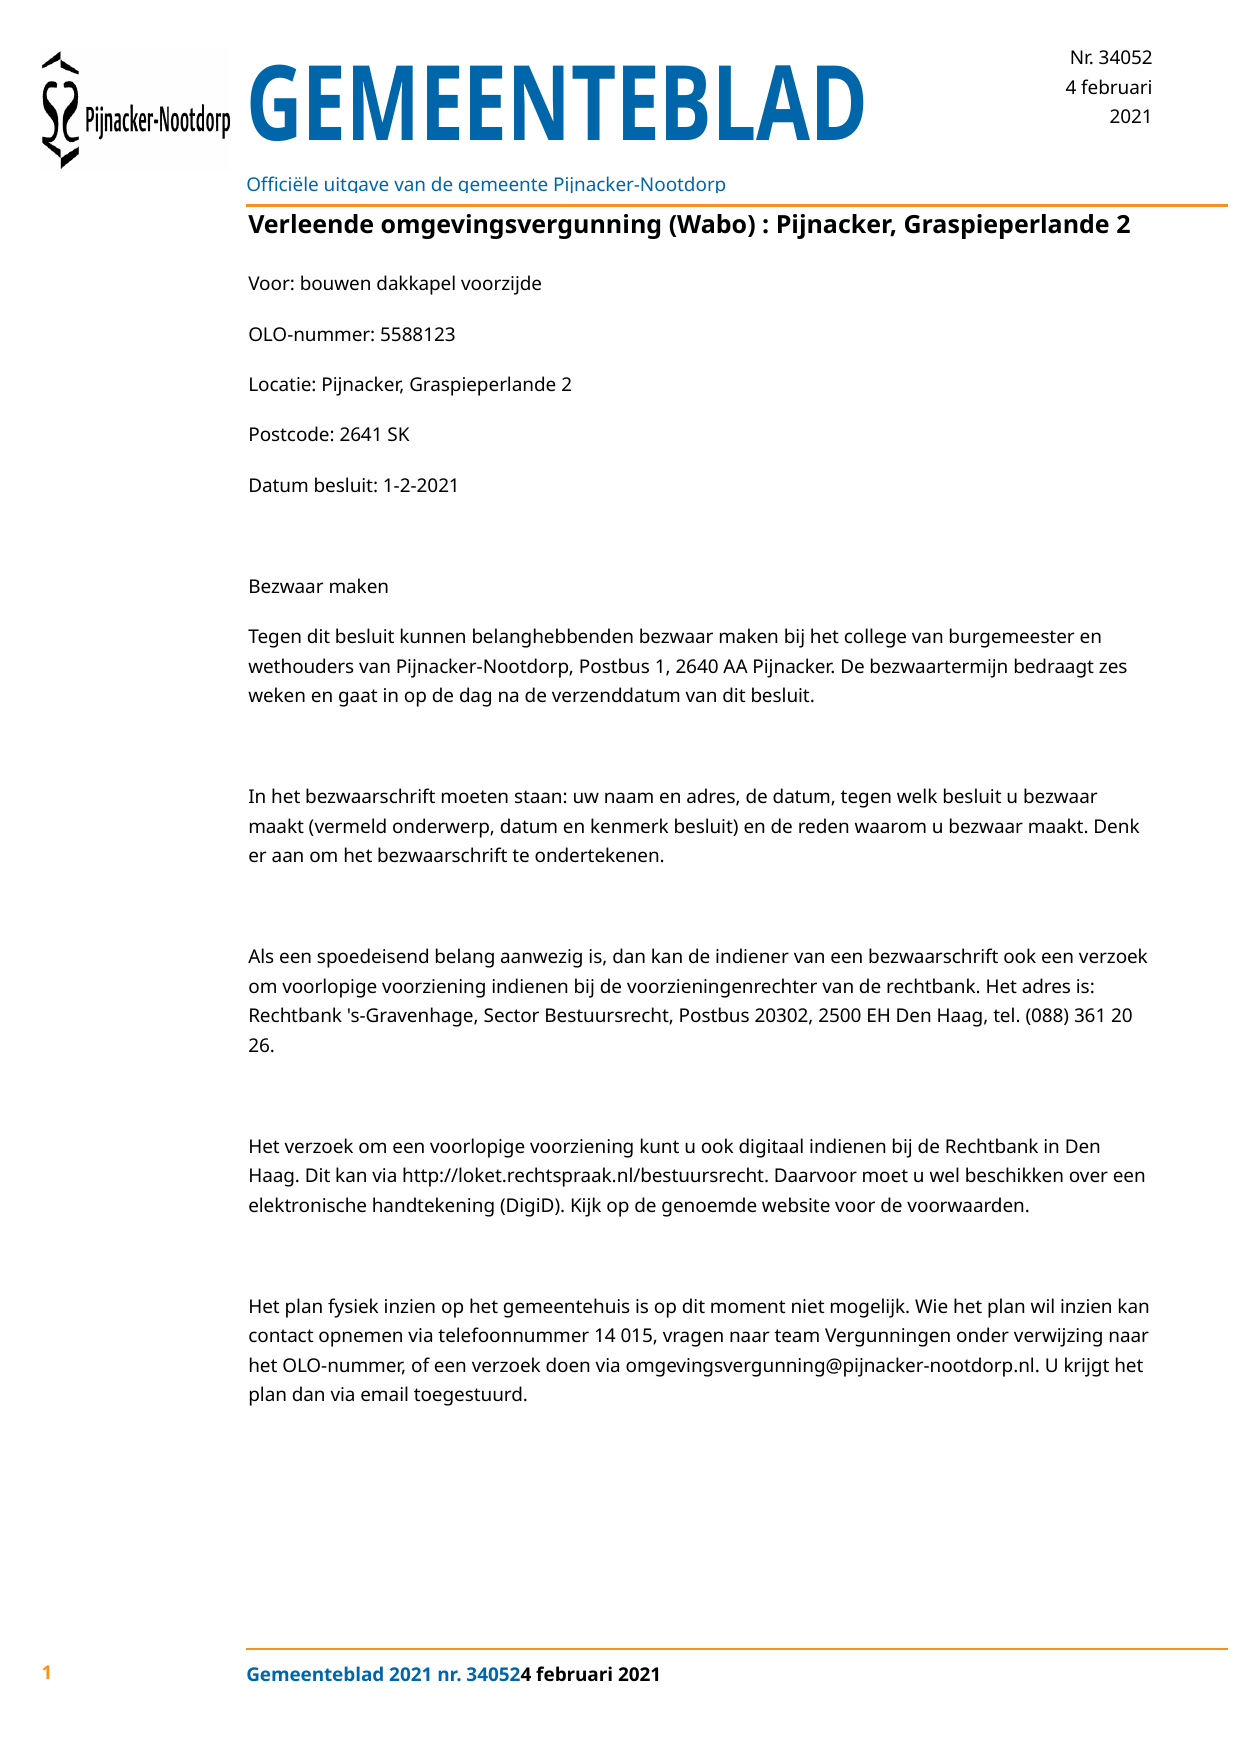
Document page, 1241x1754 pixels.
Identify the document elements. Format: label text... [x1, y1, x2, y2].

text Tegen dit besluit kunnen belanghebbenden bezwaar maken bij het college van burgemeester en wethouders van Pijnacker-Nootdorp, Postbus 1, 2640 AA Pijnacker. De bezwaartermijn bedraagt zes weken en gaat in op de dag na de verzenddatum van dit besluit. [248, 623, 1152, 708]
text Voor: bouwen dakkapel voorzijde [248, 270, 1152, 296]
text Het plan fysiek inzien op het gemeentehuis is op dit moment niet mogelijk. Wie het plan wil inzien kan contact opnemen via telefoonnummer 14 015, vragen naar team Vergunningen onder verwijzing naar het OLO-nummer, of een verzoek doen via omgevingsvergunning@pijnacker-nootdorp.nl. U krijgt het plan dan via email toegestuurd. [248, 1293, 1152, 1407]
picture [41, 47, 231, 172]
text Verleende omgevingsvergunning (Wabo) : Pijnacker, Graspieperlande 2 [248, 207, 1152, 241]
text OLO-nummer: 5588123 [248, 321, 1152, 346]
text Bezwaar maken [248, 573, 1152, 598]
text In het bezwaarschrift moeten staan: uw naam en adres, de datum, tegen welk besluit u bezwaar maakt (vermeld onderwerp, datum en kenmerk besluit) en de reden waarom u bezwaar maakt. Denk er aan om het bezwaarschrift te ondertekenen. [248, 783, 1152, 868]
text Datum besluit: 1-2-2021 [248, 472, 1152, 498]
text Locatie: Pijnacker, Graspieperlande 2 [248, 371, 1152, 397]
text Als een spoedeisend belang aanwezig is, dan kan de indiener van een bezwaarschrift ook een verzoek om voorlopige voorziening indienen bij de voorzieningenrechter van de rechtbank. Het adres is: Rechtbank 's-Gravenhage, Sector Bestuursrecht, Postbus 20302, 2500 EH Den Haag, tel. (088) 361 20 26. [248, 943, 1152, 1058]
text Het verzoek om een voorlopige voorziening kunt u ook digitaal indienen bij de Rechtbank in Den Haag. Dit kan via http://loket.rechtspraak.nl/bestuursrecht. Daarvoor moet u wel beschikken over een elektronische handtekening (DigiD). Kijk op de genoemde website voor de voorwaarden. [248, 1133, 1152, 1218]
text Postcode: 2641 SK [248, 422, 1152, 447]
